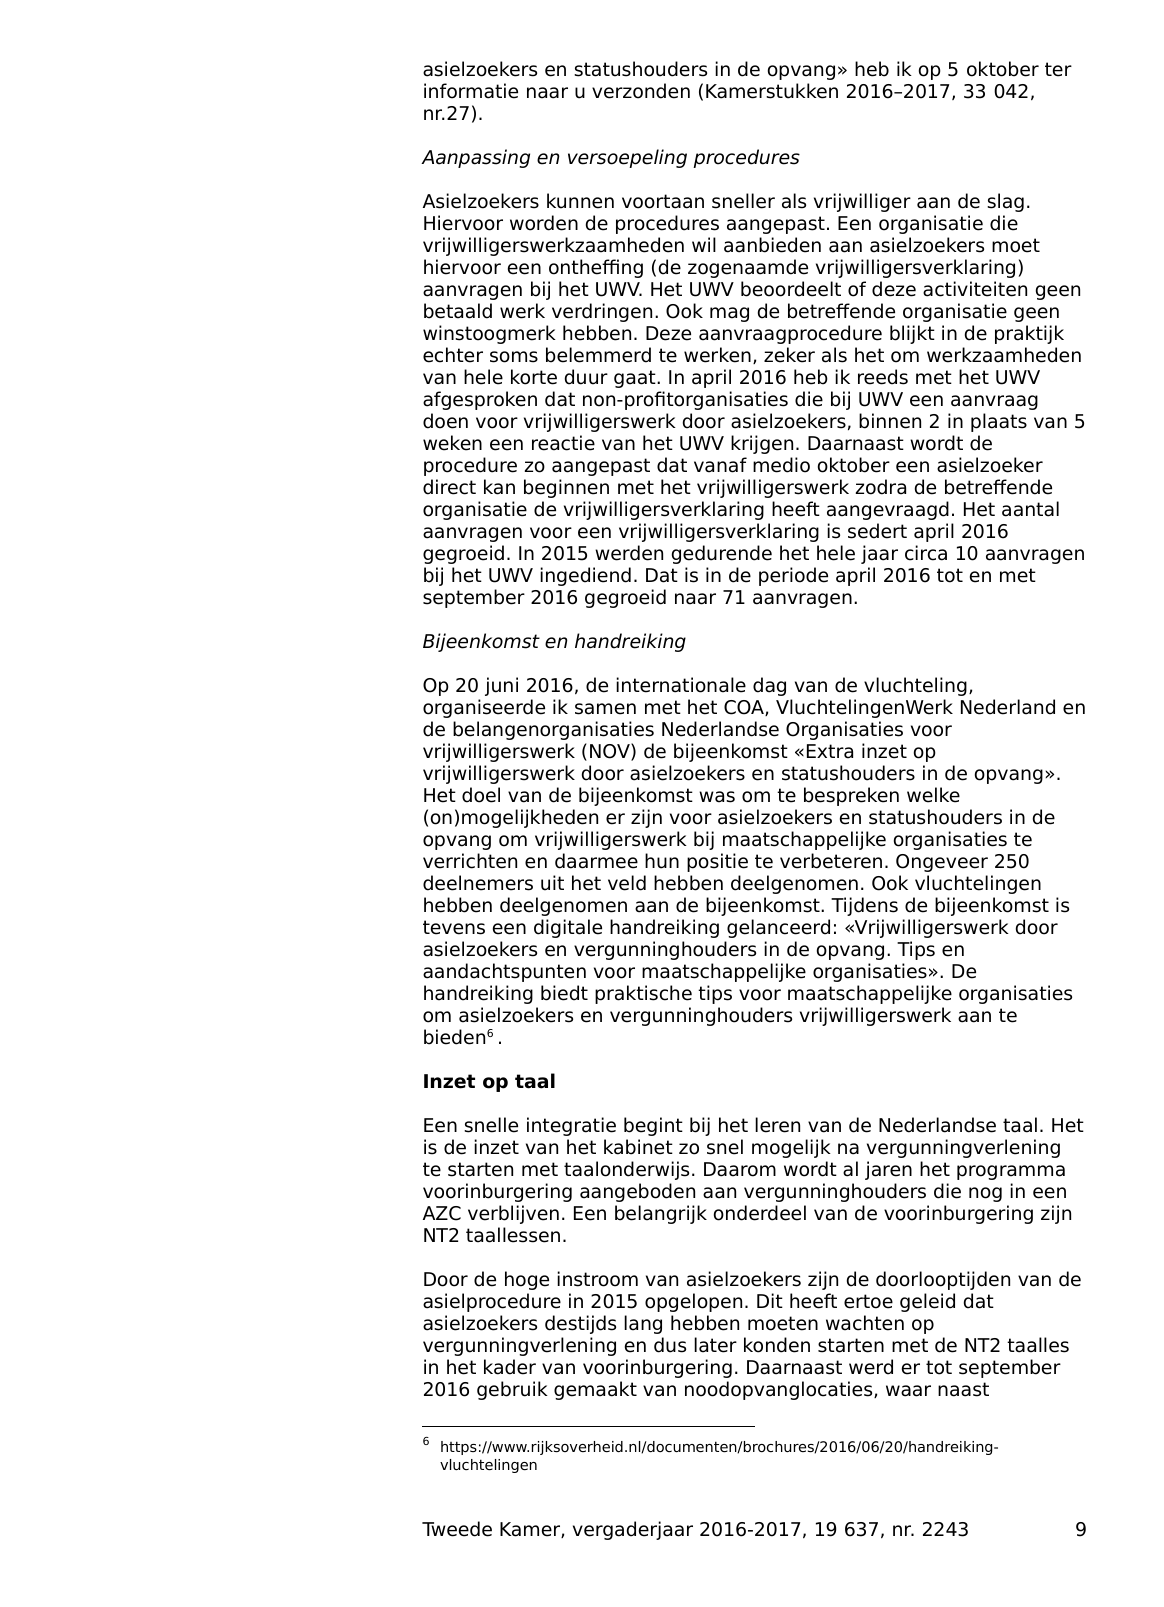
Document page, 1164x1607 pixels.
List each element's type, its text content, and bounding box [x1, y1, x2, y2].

subtitle Aanpassing en versoepeling procedures [422, 147, 1087, 169]
text Een snelle integratie begint bij het leren van de Nederlandse taal. Het is de inzet van het kabinet zo snel mogelijk na vergunningverlening te starten met taalonderwijs. Daarom wordt al jaren het programma voorinburgering aangeboden aan vergunninghouders die nog in een AZC verblijven. Een belangrijk onderdeel van de voorinburgering zijn NT2 taallessen. [422, 1115, 1087, 1247]
subtitle Bijeenkomst en handreiking [422, 631, 1087, 653]
text https://www.rijksoverheid.nl/documenten/brochures/2016/06/20/handreiking-vluchtelingen [422, 1435, 1087, 1474]
text Op 20 juni 2016, de internationale dag van de vluchteling, organiseerde ik samen met het COA, VluchtelingenWerk Nederland en de belangenorganisaties Nederlandse Organisaties voor vrijwilligerswerk (NOV) de bijeenkomst «Extra inzet op vrijwilligerswerk door asielzoekers en statushouders in de opvang». Het doel van de bijeenkomst was om te bespreken welke (on)mogelijkheden er zijn voor asielzoekers en statushouders in de opvang om vrijwilligerswerk bij maatschappelijke organisaties te verrichten en daarmee hun positie te verbeteren. Ongeveer 250 deelnemers uit het veld hebben deelgenomen. Ook vluchtelingen hebben deelgenomen aan de bijeenkomst. Tijdens de bijeenkomst is tevens een digitale handreiking gelanceerd: «Vrijwilligerswerk door asielzoekers en vergunninghouders in de opvang. Tips en aandachtspunten voor maatschappelijke organisaties». De handreiking biedt praktische tips voor maatschappelijke organisaties om asielzoekers en vergunninghouders vrijwilligerswerk aan te bieden. [422, 675, 1087, 1049]
text Asielzoekers kunnen voortaan sneller als vrijwilliger aan de slag. Hiervoor worden de procedures aangepast. Een organisatie die vrijwilligerswerkzaamheden wil aanbieden aan asielzoekers moet hiervoor een ontheffing (de zogenaamde vrijwilligersverklaring) aanvragen bij het UWV. Het UWV beoordeelt of deze activiteiten geen betaald werk verdringen. Ook mag de betreffende organisatie geen winstoogmerk hebben. Deze aanvraagprocedure blijkt in de praktijk echter soms belemmerd te werken, zeker als het om werkzaamheden van hele korte duur gaat. In april 2016 heb ik reeds met het UWV afgesproken dat non-profitorganisaties die bij UWV een aanvraag doen voor vrijwilligerswerk door asielzoekers, binnen 2 in plaats van 5 weken een reactie van het UWV krijgen. Daarnaast wordt de procedure zo aangepast dat vanaf medio oktober een asielzoeker direct kan beginnen met het vrijwilligerswerk zodra de betreffende organisatie de vrijwilligersverklaring heeft aangevraagd. Het aantal aanvragen voor een vrijwilligersverklaring is sedert april 2016 gegroeid. In 2015 werden gedurende het hele jaar circa 10 aanvragen bij het UWV ingediend. Dat is in de periode april 2016 tot en met september 2016 gegroeid naar 71 aanvragen. [422, 191, 1087, 609]
text Door de hoge instroom van asielzoekers zijn de doorlooptijden van de asielprocedure in 2015 opgelopen. Dit heeft ertoe geleid dat asielzoekers destijds lang hebben moeten wachten op vergunningverlening en dus later konden starten met de NT2 taalles in het kader van voorinburgering. Daarnaast werd er tot september 2016 gebruik gemaakt van noodopvanglocaties, waar naast [422, 1269, 1087, 1401]
text asielzoekers en statushouders in de opvang» heb ik op 5 oktober ter informatie naar u verzonden (Kamerstukken 2016–2017, 33 042, nr.27). [422, 59, 1087, 125]
subtitle Inzet op taal [422, 1071, 1087, 1093]
